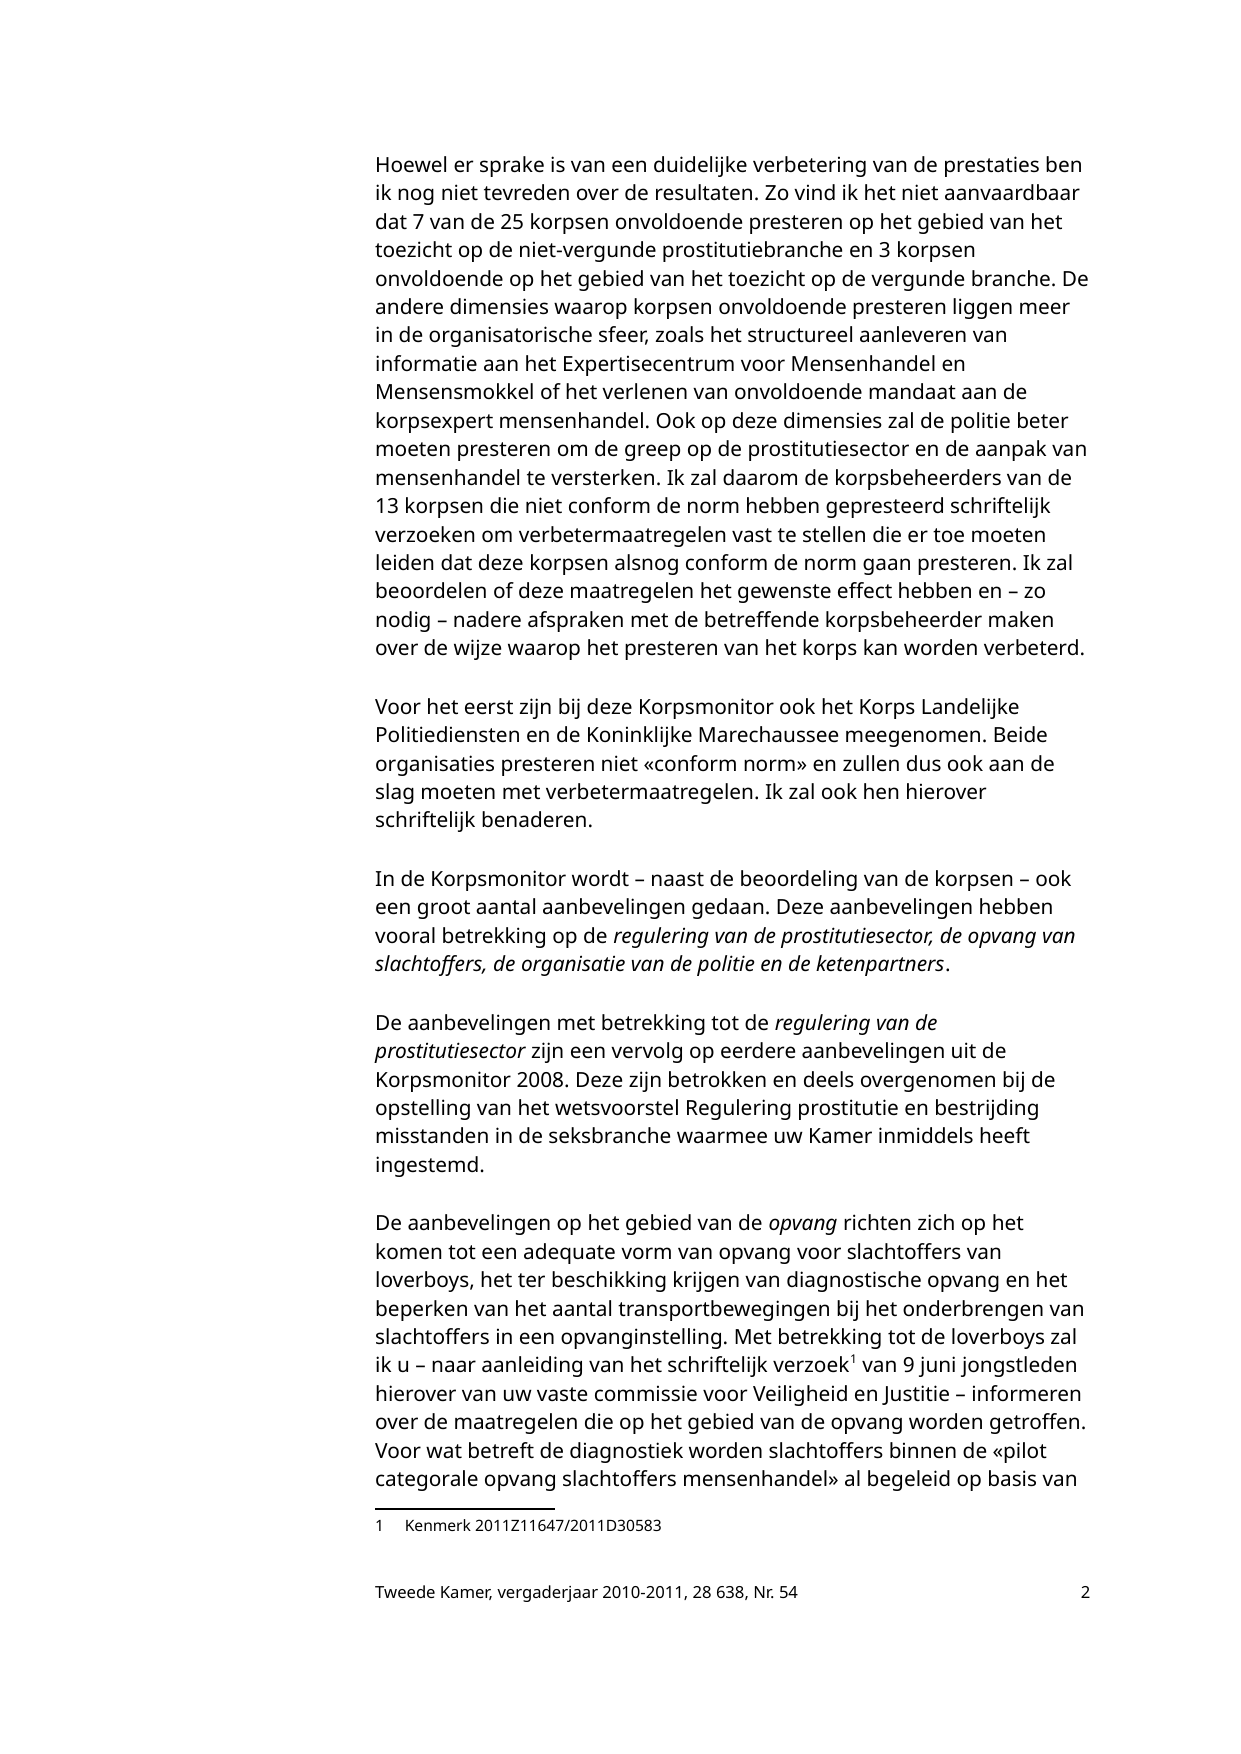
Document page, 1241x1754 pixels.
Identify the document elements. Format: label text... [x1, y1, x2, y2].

text In de Korpsmonitor wordt – naast de beoordeling van de korpsen – ook een groot aantal aanbevelingen gedaan. Deze aanbevelingen hebben vooral betrekking op de regulering van de prostitutiesector, de opvang van slachtoffers, de organisatie van de politie en de ketenpartners. [375, 864, 1090, 978]
text De aanbevelingen met betrekking tot de regulering van de prostitutiesector zijn een vervolg op eerdere aanbevelingen uit de Korpsmonitor 2008. Deze zijn betrokken en deels overgenomen bij de opstelling van het wetsvoorstel Regulering prostitutie en bestrijding misstanden in de seksbranche waarmee uw Kamer inmiddels heeft ingestemd. [375, 1008, 1090, 1178]
text Voor het eerst zijn bij deze Korpsmonitor ook het Korps Landelijke Politiediensten en de Koninklijke Marechaussee meegenomen. Beide organisaties presteren niet «conform norm» en zullen dus ook aan de slag moeten met verbetermaatregelen. Ik zal ook hen hierover schriftelijk benaderen. [375, 692, 1090, 834]
text De aanbevelingen op het gebied van de opvang richten zich op het komen tot een adequate vorm van opvang voor slachtoffers van loverboys, het ter beschikking krijgen van diagnostische opvang en het beperken van het aantal transportbewegingen bij het onderbrengen van slachtoffers in een opvanginstelling. Met betrekking tot de loverboys zal ik u – naar aanleiding van het schriftelijk verzoek van 9 juni jongstleden hierover van uw vaste commissie voor Veiligheid en Justitie – informeren over de maatregelen die op het gebied van de opvang worden getroffen. Voor wat betreft de diagnostiek worden slachtoffers binnen de «pilot categorale opvang slachtoffers mensenhandel» al begeleid op basis van [375, 1208, 1090, 1493]
text Hoewel er sprake is van een duidelijke verbetering van de prestaties ben ik nog niet tevreden over de resultaten. Zo vind ik het niet aanvaardbaar dat 7 van de 25 korpsen onvoldoende presteren op het gebied van het toezicht op de niet-vergunde prostitutiebranche en 3 korpsen onvoldoende op het gebied van het toezicht op de vergunde branche. De andere dimensies waarop korpsen onvoldoende presteren liggen meer in de organisatorische sfeer, zoals het structureel aanleveren van informatie aan het Expertisecentrum voor Mensenhandel en Mensensmokkel of het verlenen van onvoldoende mandaat aan de korpsexpert mensenhandel. Ook op deze dimensies zal de politie beter moeten presteren om de greep op de prostitutiesector en de aanpak van mensenhandel te versterken. Ik zal daarom de korpsbeheerders van de 13 korpsen die niet conform de norm hebben gepresteerd schriftelijk verzoeken om verbetermaatregelen vast te stellen die er toe moeten leiden dat deze korpsen alsnog conform de norm gaan presteren. Ik zal beoordelen of deze maatregelen het gewenste effect hebben en – zo nodig – nadere afspraken met de betreffende korpsbeheerder maken over de wijze waarop het presteren van het korps kan worden verbeterd. [375, 150, 1090, 662]
text Kenmerk 2011Z11647/2011D30583 [375, 1508, 1090, 1536]
